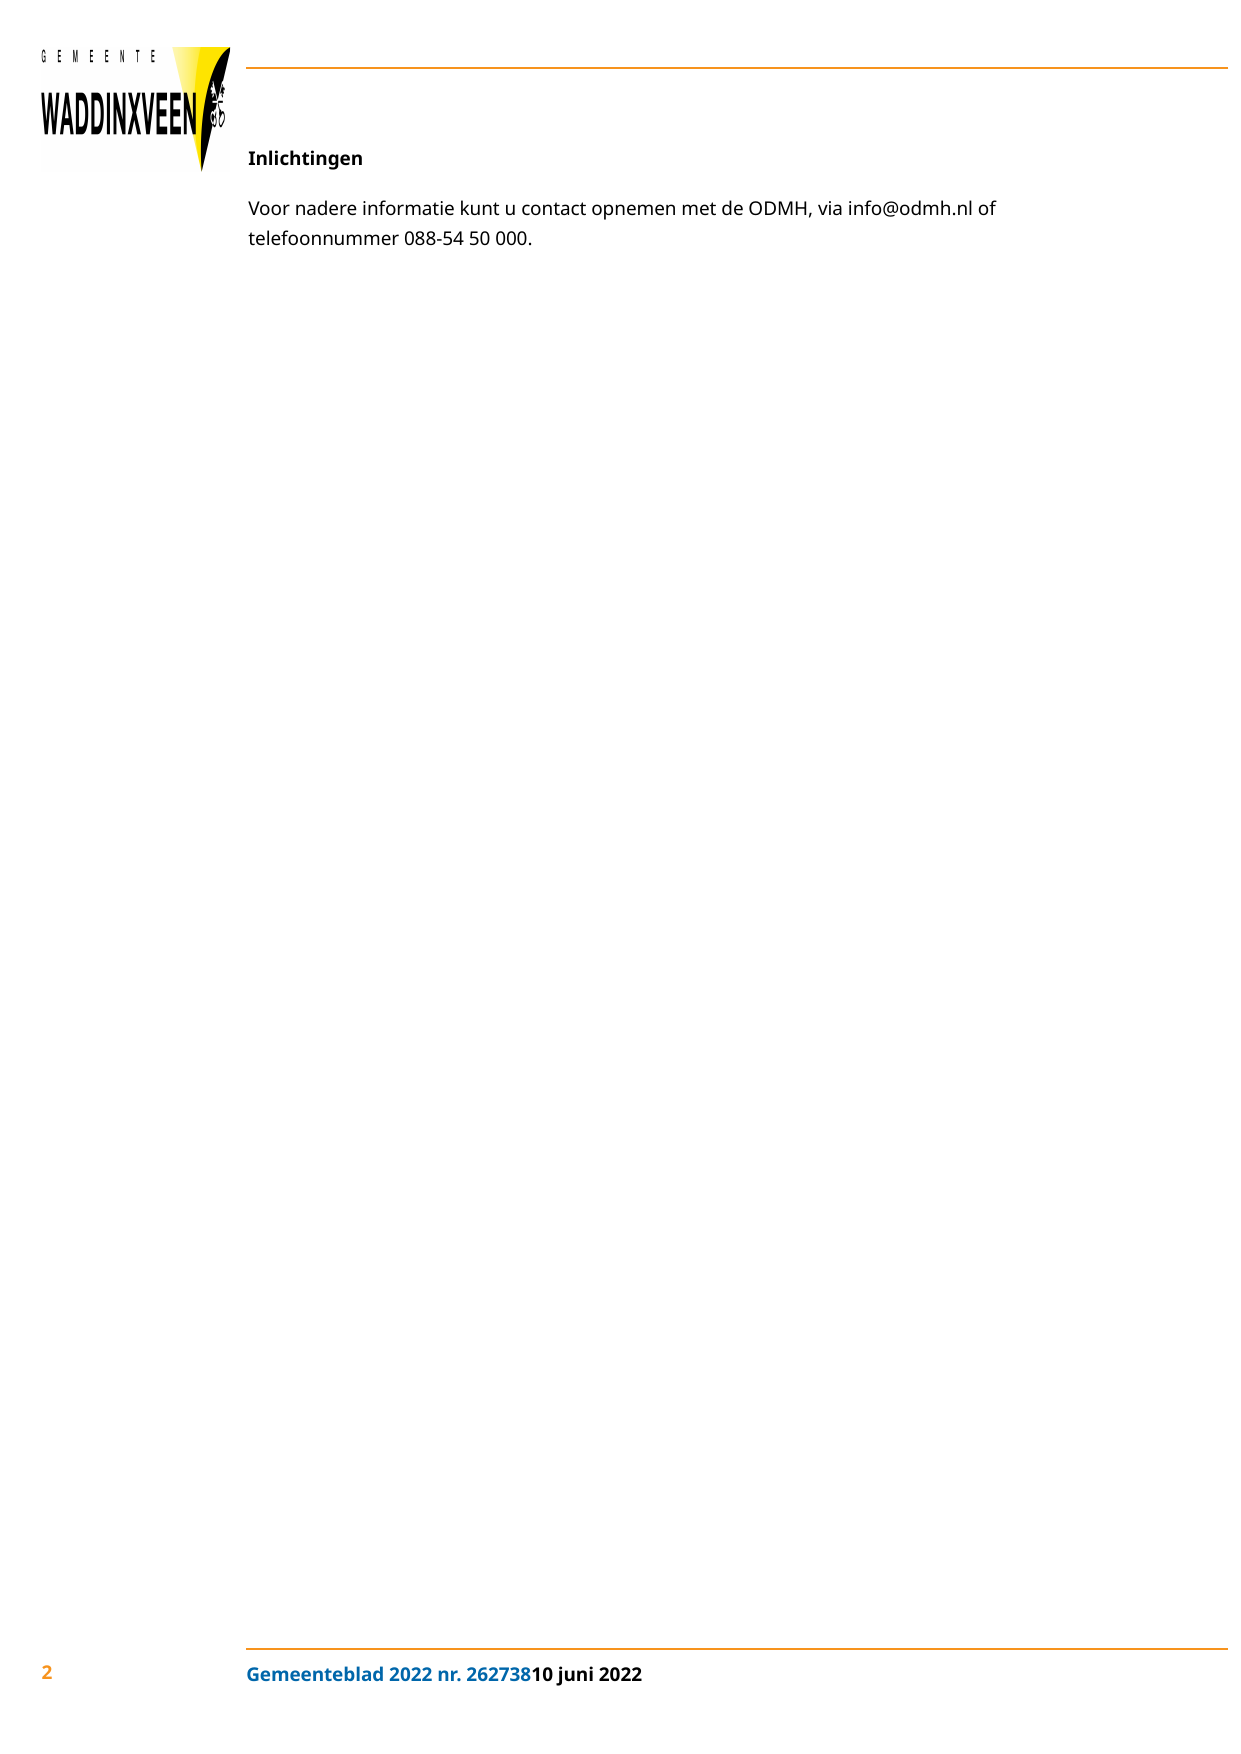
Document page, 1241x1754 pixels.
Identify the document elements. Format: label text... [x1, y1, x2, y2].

picture [41, 47, 231, 172]
text Voor nadere informatie kunt u contact opnemen met de ODMH, via info@odmh.nl of telefoonnummer 088-54 50 000. [248, 196, 1152, 251]
text Inlichtingen [248, 145, 1152, 171]
